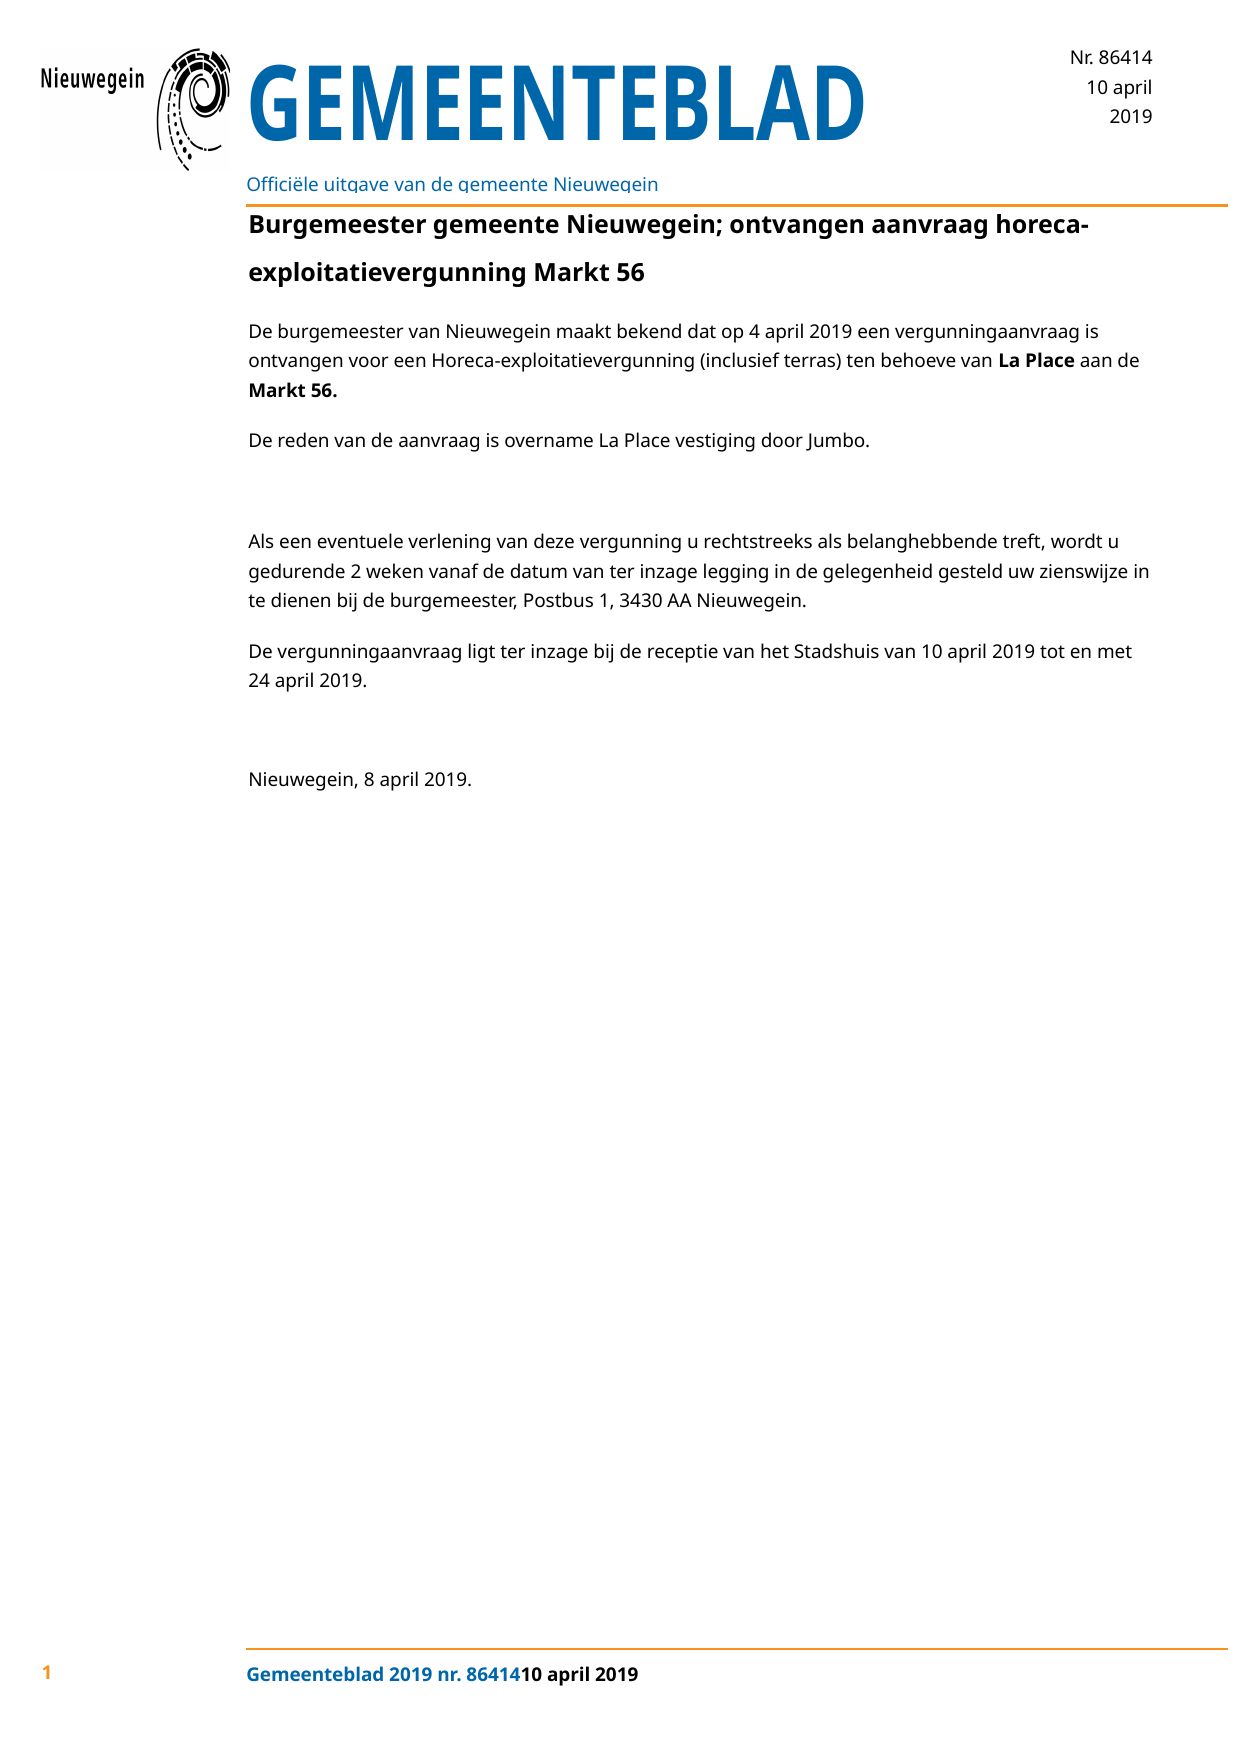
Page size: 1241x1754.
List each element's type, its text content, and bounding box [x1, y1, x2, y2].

text Nieuwegein, 8 april 2019. [248, 766, 1152, 791]
text De reden van de aanvraag is overname La Place vestiging door Jumbo. [248, 427, 1152, 453]
text Als een eventuele verlening van deze vergunning u rechtstreeks als belanghebbende treft, wordt u gedurende 2 weken vanaf de datum van ter inzage legging in de gelegenheid gesteld uw zienswijze in te dienen bij de burgemeester, Postbus 1, 3430 AA Nieuwegein. [248, 528, 1152, 613]
text De vergunningaanvraag ligt ter inzage bij de receptie van het Stadshuis van 10 april 2019 tot en met 24 april 2019. [248, 638, 1152, 693]
picture [41, 47, 231, 172]
text Burgemeester gemeente Nieuwegein; ontvangen aanvraag horeca-exploitatievergunning Markt 56 [248, 207, 1152, 288]
text De burgemeester van Nieuwegein maakt bekend dat op 4 april 2019 een vergunningaanvraag is ontvangen voor een Horeca-exploitatievergunning (inclusief terras) ten behoeve van La Place aan de Markt 56. [248, 318, 1152, 403]
